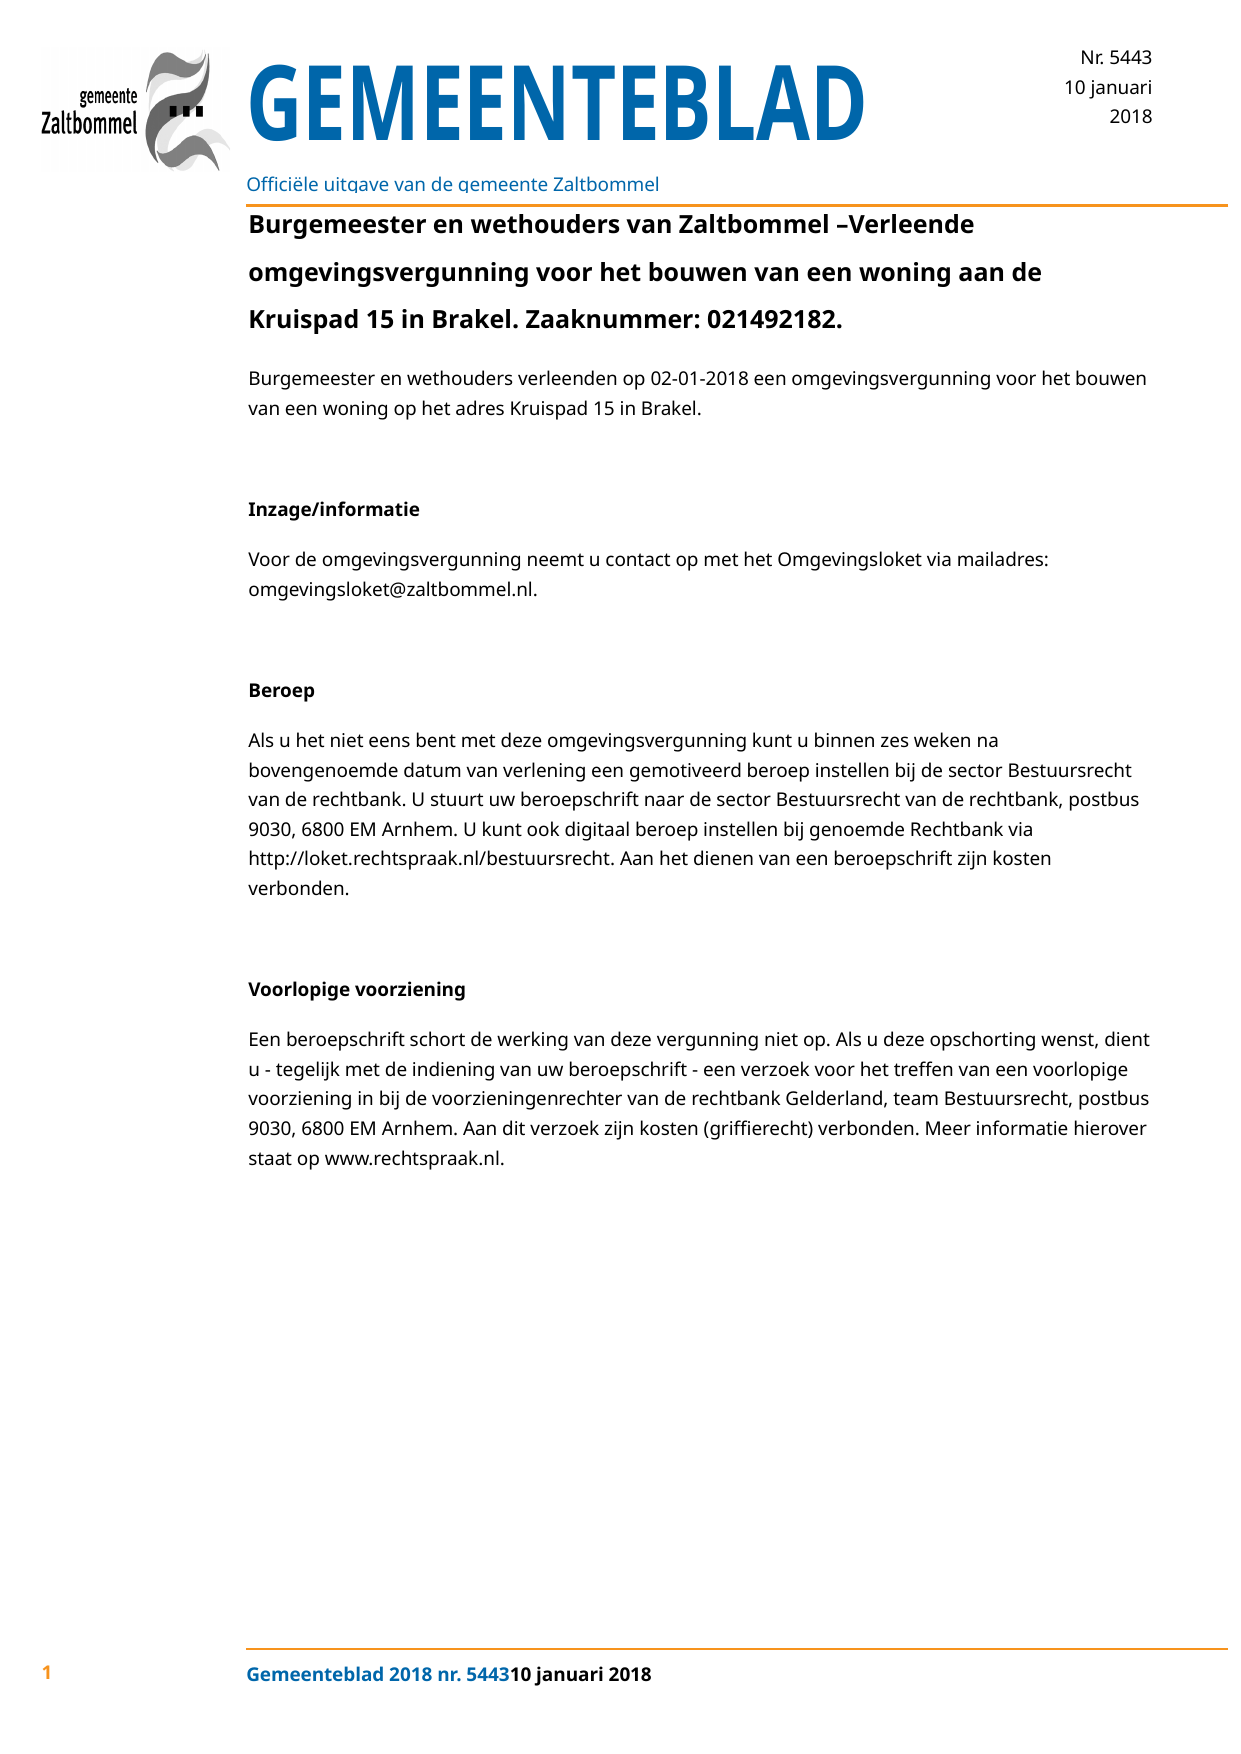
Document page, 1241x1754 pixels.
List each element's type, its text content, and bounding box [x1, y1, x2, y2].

text Inzage/informatie [248, 496, 1152, 522]
text Burgemeester en wethouders verleenden op 02-01-2018 een omgevingsvergunning voor het bouwen van een woning op het adres Kruispad 15 in Brakel. [248, 366, 1152, 421]
text Beroep [248, 677, 1152, 702]
text Voorlopige voorziening [248, 976, 1152, 1002]
text Burgemeester en wethouders van Zaltbommel –Verleende omgevingsvergunning voor het bouwen van een woning aan de Kruispad 15 in Brakel. Zaaknummer: 021492182. [248, 207, 1152, 336]
text Een beroepschrift schort de werking van deze vergunning niet op. Als u deze opschorting wenst, dient u - tegelijk met de indiening van uw beroepschrift - een verzoek voor het treffen van een voorlopige voorziening in bij de voorzieningenrechter van de rechtbank Gelderland, team Bestuursrecht, postbus 9030, 6800 EM Arnhem. Aan dit verzoek zijn kosten (griffierecht) verbonden. Meer informatie hierover staat op www.rechtspraak.nl. [248, 1026, 1152, 1170]
picture [41, 47, 231, 172]
text Voor de omgevingsvergunning neemt u contact op met het Omgevingsloket via mailadres: omgevingsloket@zaltbommel.nl. [248, 546, 1152, 602]
text Als u het niet eens bent met deze omgevingsvergunning kunt u binnen zes weken na bovengenoemde datum van verlening een gemotiveerd beroep instellen bij de sector Bestuursrecht van de rechtbank. U stuurt uw beroepschrift naar de sector Bestuursrecht van de rechtbank, postbus 9030, 6800 EM Arnhem. U kunt ook digitaal beroep instellen bij genoemde Rechtbank via http://loket.rechtspraak.nl/bestuursrecht. Aan het dienen van een beroepschrift zijn kosten verbonden. [248, 727, 1152, 901]
